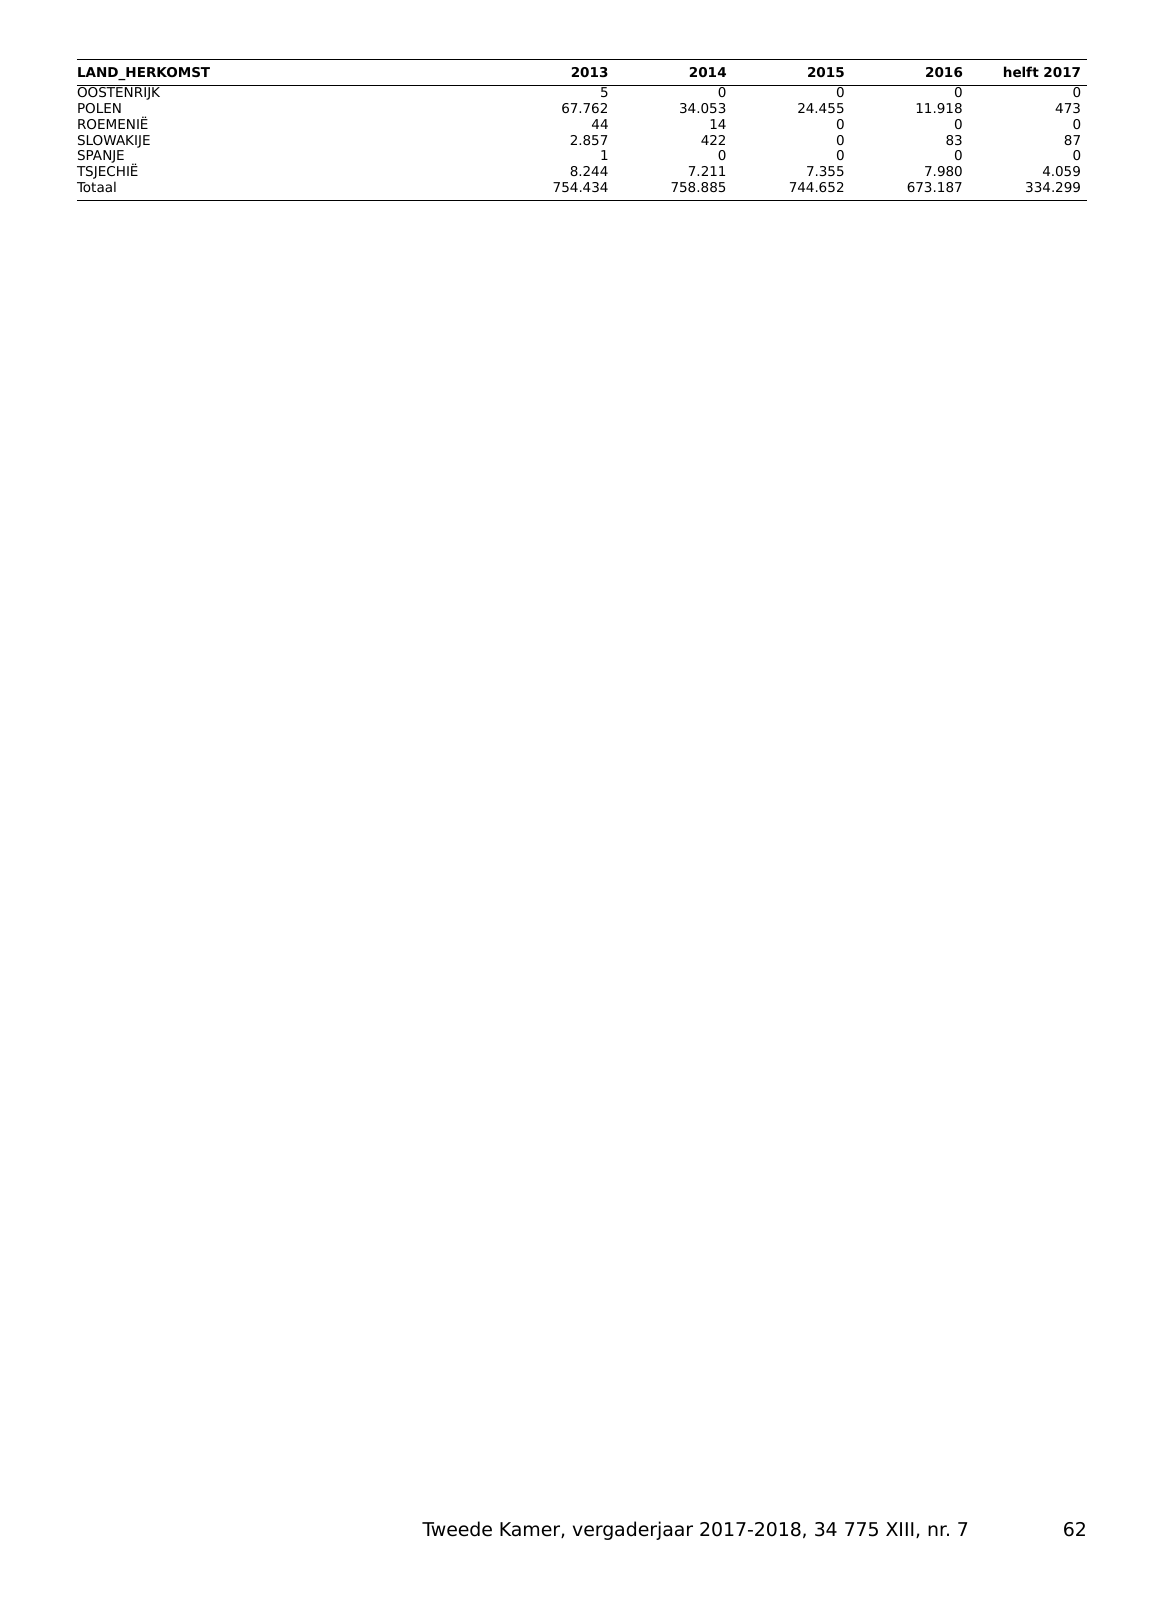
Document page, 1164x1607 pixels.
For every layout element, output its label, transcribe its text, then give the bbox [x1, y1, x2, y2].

table_header 2015 [732, 60, 850, 85]
table_cell 334.299 [969, 180, 1087, 200]
table_cell 673.187 [850, 180, 968, 200]
table_cell 0 [850, 117, 968, 132]
table_cell 0 [732, 86, 850, 101]
table_cell 0 [732, 148, 850, 164]
table_cell 0 [850, 86, 968, 101]
table_cell 0 [614, 148, 732, 164]
table_cell 5 [496, 86, 614, 101]
table_cell 87 [969, 133, 1087, 148]
table_cell OOSTENRIJK [77, 86, 496, 101]
table_cell TSJECHIË [77, 164, 496, 179]
table_cell 2.857 [496, 133, 614, 148]
table_cell ROEMENIË [77, 117, 496, 132]
table_header 2014 [614, 60, 732, 85]
table_cell 44 [496, 117, 614, 132]
table_cell 754.434 [496, 180, 614, 200]
table_cell SPANJE [77, 148, 496, 164]
table_header LAND_HERKOMST [77, 60, 496, 85]
table_cell 24.455 [732, 101, 850, 117]
table_cell 0 [850, 148, 968, 164]
table_cell 0 [969, 148, 1087, 164]
table_cell 422 [614, 133, 732, 148]
table_cell 7.355 [732, 164, 850, 179]
table_cell 83 [850, 133, 968, 148]
table_cell 0 [969, 117, 1087, 132]
table_cell 34.053 [614, 101, 732, 117]
table_cell Totaal [77, 180, 496, 200]
table_header 2013 [496, 60, 614, 85]
table_cell 7.211 [614, 164, 732, 179]
table_cell 0 [732, 133, 850, 148]
table_cell 758.885 [614, 180, 732, 200]
table_cell 67.762 [496, 101, 614, 117]
table_cell 473 [969, 101, 1087, 117]
table_cell 8.244 [496, 164, 614, 179]
table_cell 7.980 [850, 164, 968, 179]
table_cell 1 [496, 148, 614, 164]
table_cell 14 [614, 117, 732, 132]
table_cell SLOWAKIJE [77, 133, 496, 148]
table_cell 11.918 [850, 101, 968, 117]
table_header helft 2017 [969, 60, 1087, 85]
table_cell 0 [732, 117, 850, 132]
table_cell POLEN [77, 101, 496, 117]
table_cell 744.652 [732, 180, 850, 200]
table_cell 0 [614, 86, 732, 101]
table_header 2016 [850, 60, 968, 85]
table_cell 0 [969, 86, 1087, 101]
table_cell 4.059 [969, 164, 1087, 179]
